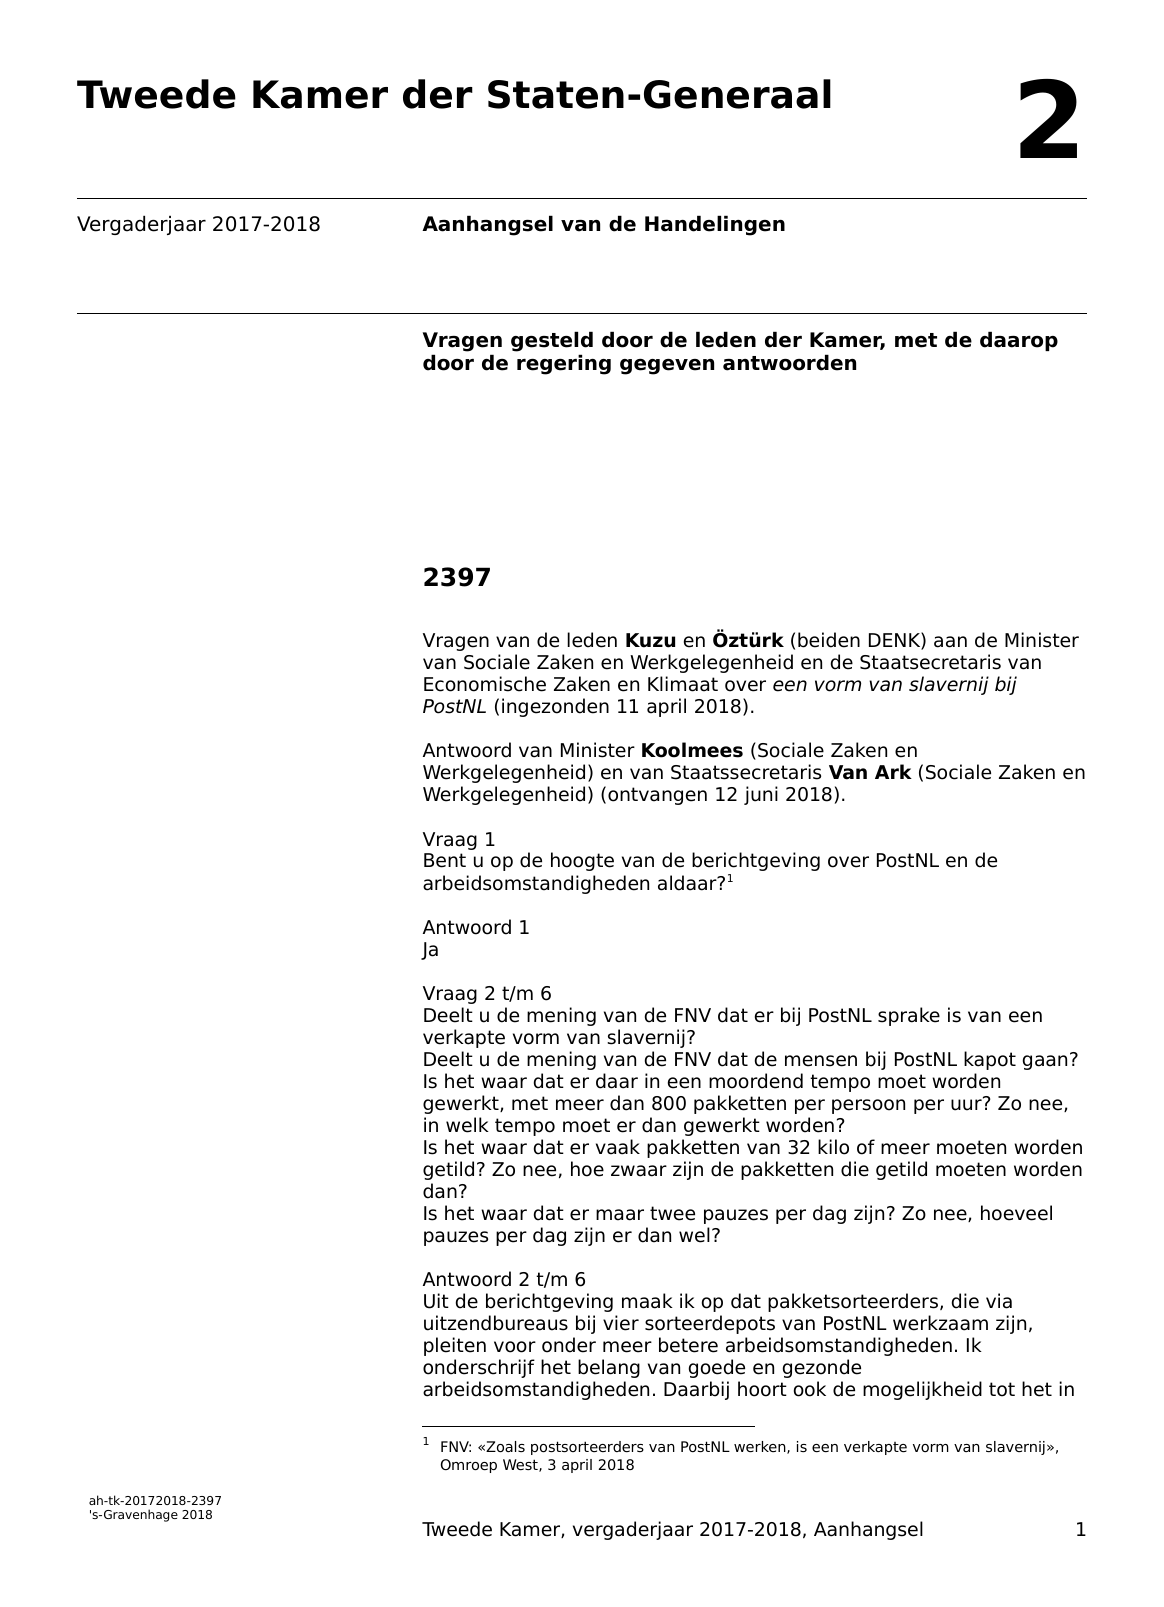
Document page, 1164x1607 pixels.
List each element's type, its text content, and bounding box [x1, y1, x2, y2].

text Deelt u de mening van de FNV dat de mensen bij PostNL kapot gaan? [422, 1049, 1087, 1071]
text FNV: «Zoals postsorteerders van PostNL werken, is een verkapte vorm van slavernij», Omroep West, 3 april 2018 [422, 1435, 1087, 1474]
text Is het waar dat er vaak pakketten van 32 kilo of meer moeten worden getild? Zo nee, hoe zwaar zijn de pakketten die getild moeten worden dan? [422, 1137, 1087, 1202]
text Ja [422, 938, 1087, 961]
text Antwoord 2 t/m 6 [422, 1269, 1087, 1291]
text Is het waar dat er maar twee pauzes per dag zijn? Zo nee, hoeveel pauzes per dag zijn er dan wel? [422, 1202, 1087, 1246]
text 's-Gravenhage 2018 [88, 1508, 323, 1522]
table_cell [77, 314, 422, 375]
table_cell Aanhangsel van de Handelingen [422, 199, 1087, 313]
text Bent u op de hoogte van de berichtgeving over PostNL en de arbeidsomstandigheden aldaar? [422, 850, 1087, 894]
text Is het waar dat er daar in een moordend tempo moet worden gewerkt, met meer dan 800 pakketten per persoon per uur? Zo nee, in welk tempo moet er dan gewerkt worden? [422, 1071, 1087, 1137]
table_cell Vergaderjaar 2017-2018 [77, 199, 422, 313]
text Uit de berichtgeving maak ik op dat pakketsorteerders, die via uitzendbureaus bij vier sorteerdepots van PostNL werkzaam zijn, pleiten voor onder meer betere arbeidsomstandigheden. Ik onderschrijf het belang van goede en gezonde arbeidsomstandigheden. Daarbij hoort ook de mogelijkheid tot het in [422, 1291, 1087, 1401]
text Vraag 2 t/m 6 [422, 983, 1087, 1005]
text Vraag 1 [422, 828, 1087, 850]
text 2397 [422, 563, 1087, 592]
table_header Tweede Kamer der Staten-Generaal [77, 59, 886, 198]
text Antwoord 1 [422, 917, 1087, 938]
text Antwoord van Minister Koolmees (Sociale Zaken en Werkgelegenheid) en van Staatssecretaris Van Ark (Sociale Zaken en Werkgelegenheid) (ontvangen 12 juni 2018). [422, 740, 1087, 806]
table_header 2 [886, 59, 1087, 198]
text ah-tk-20172018-2397 [88, 1494, 323, 1508]
text Deelt u de mening van de FNV dat er bij PostNL sprake is van een verkapte vorm van slavernij? [422, 1005, 1087, 1049]
table_cell Vragen gesteld door de leden der Kamer, met de daarop door de regering gegeven antwoorden [422, 314, 1087, 375]
text Vragen van de leden Kuzu en Öztürk (beiden DENK) aan de Minister van Sociale Zaken en Werkgelegenheid en de Staatsecretaris van Economische Zaken en Klimaat over een vorm van slavernij bij PostNL (ingezonden 11 april 2018). [422, 630, 1087, 718]
